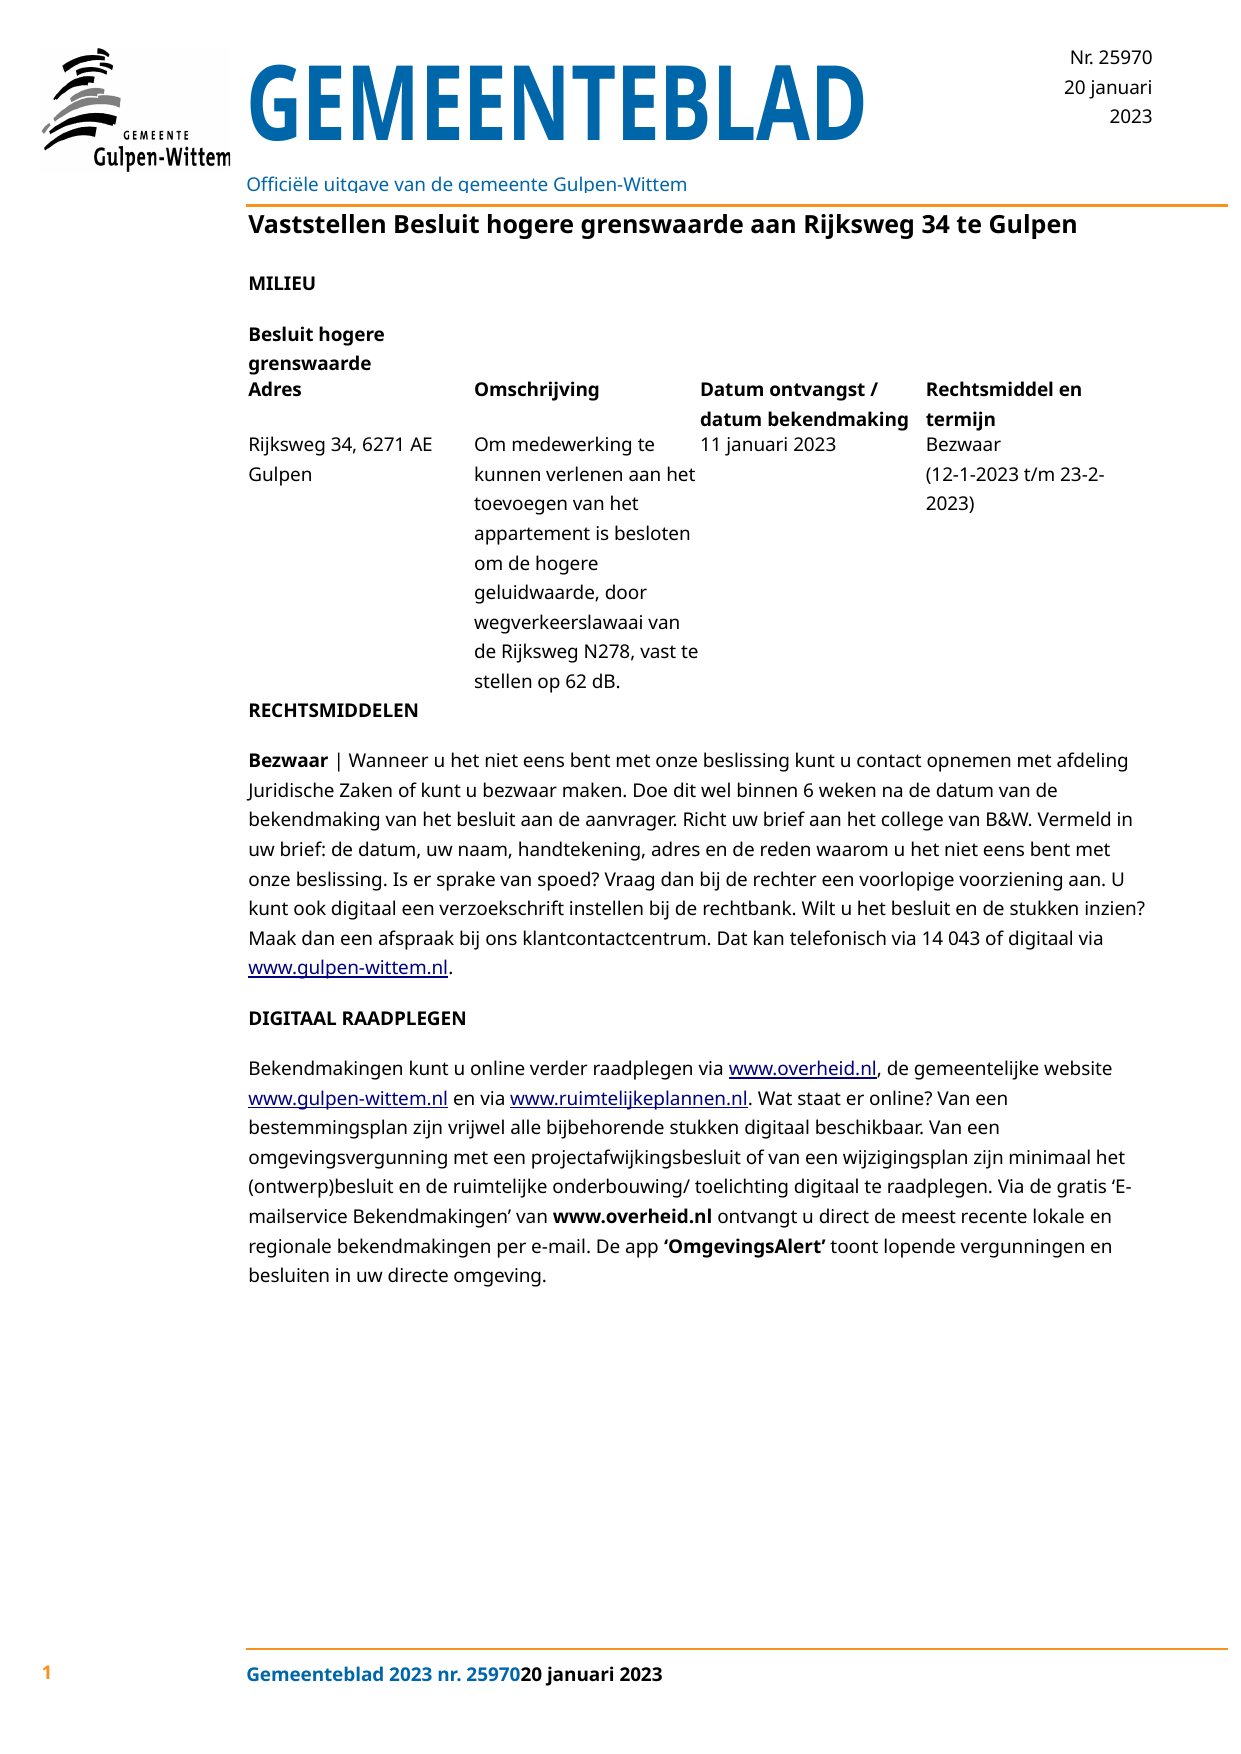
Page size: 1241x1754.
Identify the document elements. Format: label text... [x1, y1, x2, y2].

table_cell Omschrijving [474, 376, 700, 431]
text Bezwaar | Wanneer u het niet eens bent met onze beslissing kunt u contact opnemen met afdeling Juridische Zaken of kunt u bezwaar maken. Doe dit wel binnen 6 weken na de datum van de bekendmaking van het besluit aan de aanvrager. Richt uw brief aan het college van B&W. Vermeld in uw brief: de datum, uw naam, handtekening, adres en de reden waarom u het niet eens bent met onze beslissing. Is er sprake van spoed? Vraag dan bij de rechter een voorlopige voorziening aan. U kunt ook digitaal een verzoekschrift instellen bij de rechtbank. Wilt u het besluit en de stukken inzien? Maak dan een afspraak bij ons klantcontactcentrum. Dat kan telefonisch via 14 043 of digitaal via www.gulpen-wittem.nl. [248, 747, 1152, 980]
text Bekendmakingen kunt u online verder raadplegen via www.overheid.nl, de gemeentelijke website www.gulpen-wittem.nl en via www.ruimtelijkeplannen.nl. Wat staat er online? Van een bestemmingsplan zijn vrijwel alle bijbehorende stukken digitaal beschikbaar. Van een omgevingsvergunning met een projectafwijkingsbesluit of van een wijzigingsplan zijn minimaal het (ontwerp)besluit en de ruimtelijke onderbouwing/ toelichting digitaal te raadplegen. Via de gratis ‘E-mailservice Bekendmakingen’ van www.overheid.nl ontvangt u direct de meest recente lokale en regionale bekendmakingen per e-mail. De app ‘OmgevingsAlert’ toont lopende vergunningen en besluiten in uw directe omgeving. [248, 1055, 1152, 1288]
text Vaststellen Besluit hogere grenswaarde aan Rijksweg 34 te Gulpen [248, 207, 1152, 241]
table_header [926, 321, 1152, 376]
table_cell Rechtsmiddel en termijn [926, 376, 1152, 431]
text MILIEU [248, 270, 1152, 296]
text DIGITAAL RAADPLEGEN [248, 1005, 1152, 1031]
table_header Besluit hogere grenswaarde [248, 321, 474, 376]
table_header [474, 321, 700, 376]
table_cell Bezwaar (12-1-2023 t/m 23-2-2023) [926, 431, 1152, 694]
table_header [700, 321, 926, 376]
table_cell Datum ontvangst / datum bekendmaking [700, 376, 926, 431]
table_cell Om medewerking te kunnen verlenen aan het toevoegen van het appartement is besloten om de hogere geluidwaarde, door wegverkeerslawaai van de Rijksweg N278, vast te stellen op 62 dB. [474, 431, 700, 694]
table_cell Adres [248, 376, 474, 431]
table_cell Rijksweg 34, 6271 AE Gulpen [248, 431, 474, 694]
picture [41, 47, 231, 172]
text RECHTSMIDDELEN [248, 697, 1152, 723]
table_cell 11 januari 2023 [700, 431, 926, 694]
